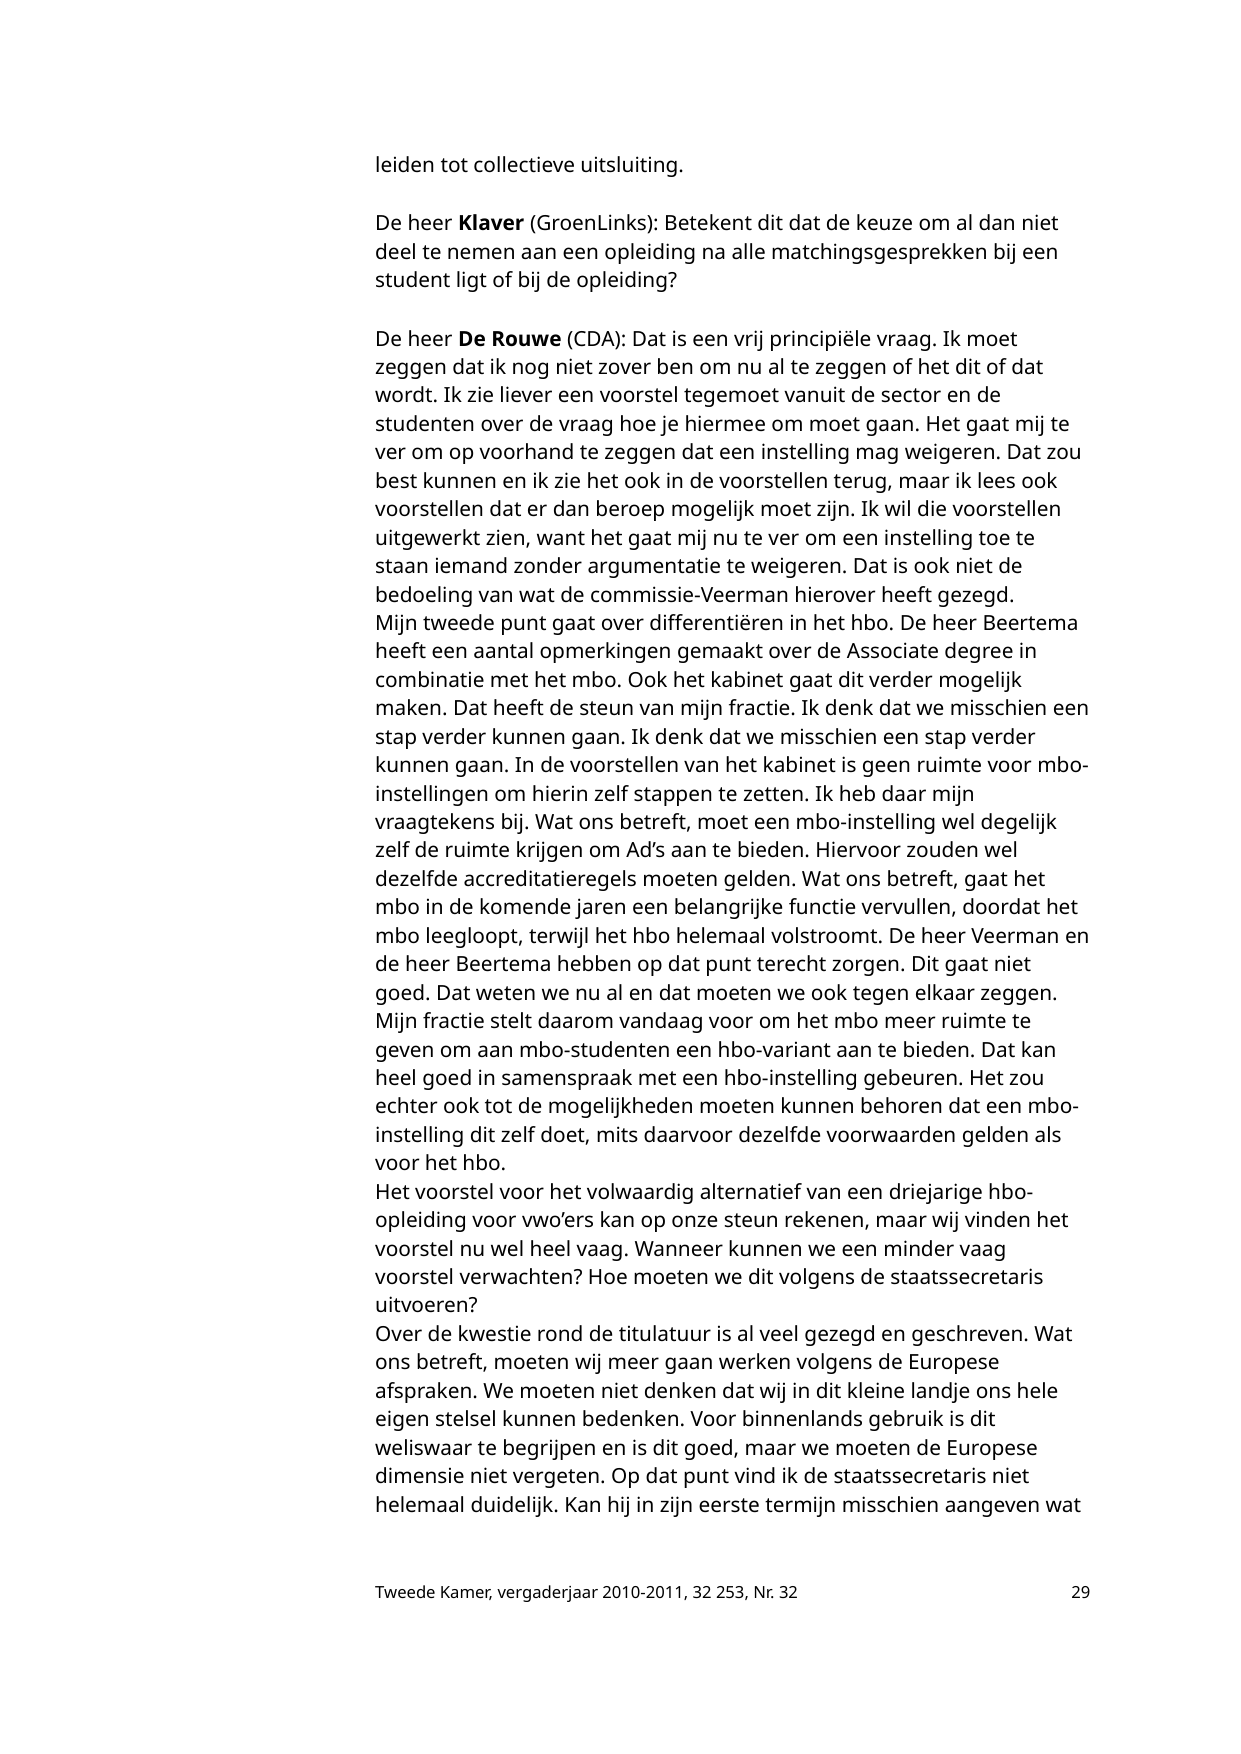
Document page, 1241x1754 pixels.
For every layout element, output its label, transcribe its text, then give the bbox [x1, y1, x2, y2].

text De heer Klaver (GroenLinks): Betekent dit dat de keuze om al dan niet deel te nemen aan een opleiding na alle matchingsgesprekken bij een student ligt of bij de opleiding? [375, 208, 1090, 294]
text Het voorstel voor het volwaardig alternatief van een driejarige hbo-opleiding voor vwo’ers kan op onze steun rekenen, maar wij vinden het voorstel nu wel heel vaag. Wanneer kunnen we een minder vaag voorstel verwachten? Hoe moeten we dit volgens de staatssecretaris uitvoeren? [375, 1177, 1090, 1319]
text leiden tot collectieve uitsluiting. [375, 150, 1090, 178]
text Mijn tweede punt gaat over differentiëren in het hbo. De heer Beertema heeft een aantal opmerkingen gemaakt over de Associate degree in combinatie met het mbo. Ook het kabinet gaat dit verder mogelijk maken. Dat heeft de steun van mijn fractie. Ik denk dat we misschien een stap verder kunnen gaan. Ik denk dat we misschien een stap verder kunnen gaan. In de voorstellen van het kabinet is geen ruimte voor mbo-instellingen om hierin zelf stappen te zetten. Ik heb daar mijn vraagtekens bij. Wat ons betreft, moet een mbo-instelling wel degelijk zelf de ruimte krijgen om Ad’s aan te bieden. Hiervoor zouden wel dezelfde accreditatieregels moeten gelden. Wat ons betreft, gaat het mbo in de komende jaren een belangrijke functie vervullen, doordat het mbo leegloopt, terwijl het hbo helemaal volstroomt. De heer Veerman en de heer Beertema hebben op dat punt terecht zorgen. Dit gaat niet goed. Dat weten we nu al en dat moeten we ook tegen elkaar zeggen. Mijn fractie stelt daarom vandaag voor om het mbo meer ruimte te geven om aan mbo-studenten een hbo-variant aan te bieden. Dat kan heel goed in samenspraak met een hbo-instelling gebeuren. Het zou echter ook tot de mogelijkheden moeten kunnen behoren dat een mbo-instelling dit zelf doet, mits daarvoor dezelfde voorwaarden gelden als voor het hbo. [375, 608, 1090, 1177]
text De heer De Rouwe (CDA): Dat is een vrij principiële vraag. Ik moet zeggen dat ik nog niet zover ben om nu al te zeggen of het dit of dat wordt. Ik zie liever een voorstel tegemoet vanuit de sector en de studenten over de vraag hoe je hiermee om moet gaan. Het gaat mij te ver om op voorhand te zeggen dat een instelling mag weigeren. Dat zou best kunnen en ik zie het ook in de voorstellen terug, maar ik lees ook voorstellen dat er dan beroep mogelijk moet zijn. Ik wil die voorstellen uitgewerkt zien, want het gaat mij nu te ver om een instelling toe te staan iemand zonder argumentatie te weigeren. Dat is ook niet de bedoeling van wat de commissie-Veerman hierover heeft gezegd. [375, 324, 1090, 608]
text Over de kwestie rond de titulatuur is al veel gezegd en geschreven. Wat ons betreft, moeten wij meer gaan werken volgens de Europese afspraken. We moeten niet denken dat wij in dit kleine landje ons hele eigen stelsel kunnen bedenken. Voor binnenlands gebruik is dit weliswaar te begrijpen en is dit goed, maar we moeten de Europese dimensie niet vergeten. Op dat punt vind ik de staatssecretaris niet helemaal duidelijk. Kan hij in zijn eerste termijn misschien aangeven wat [375, 1319, 1090, 1518]
